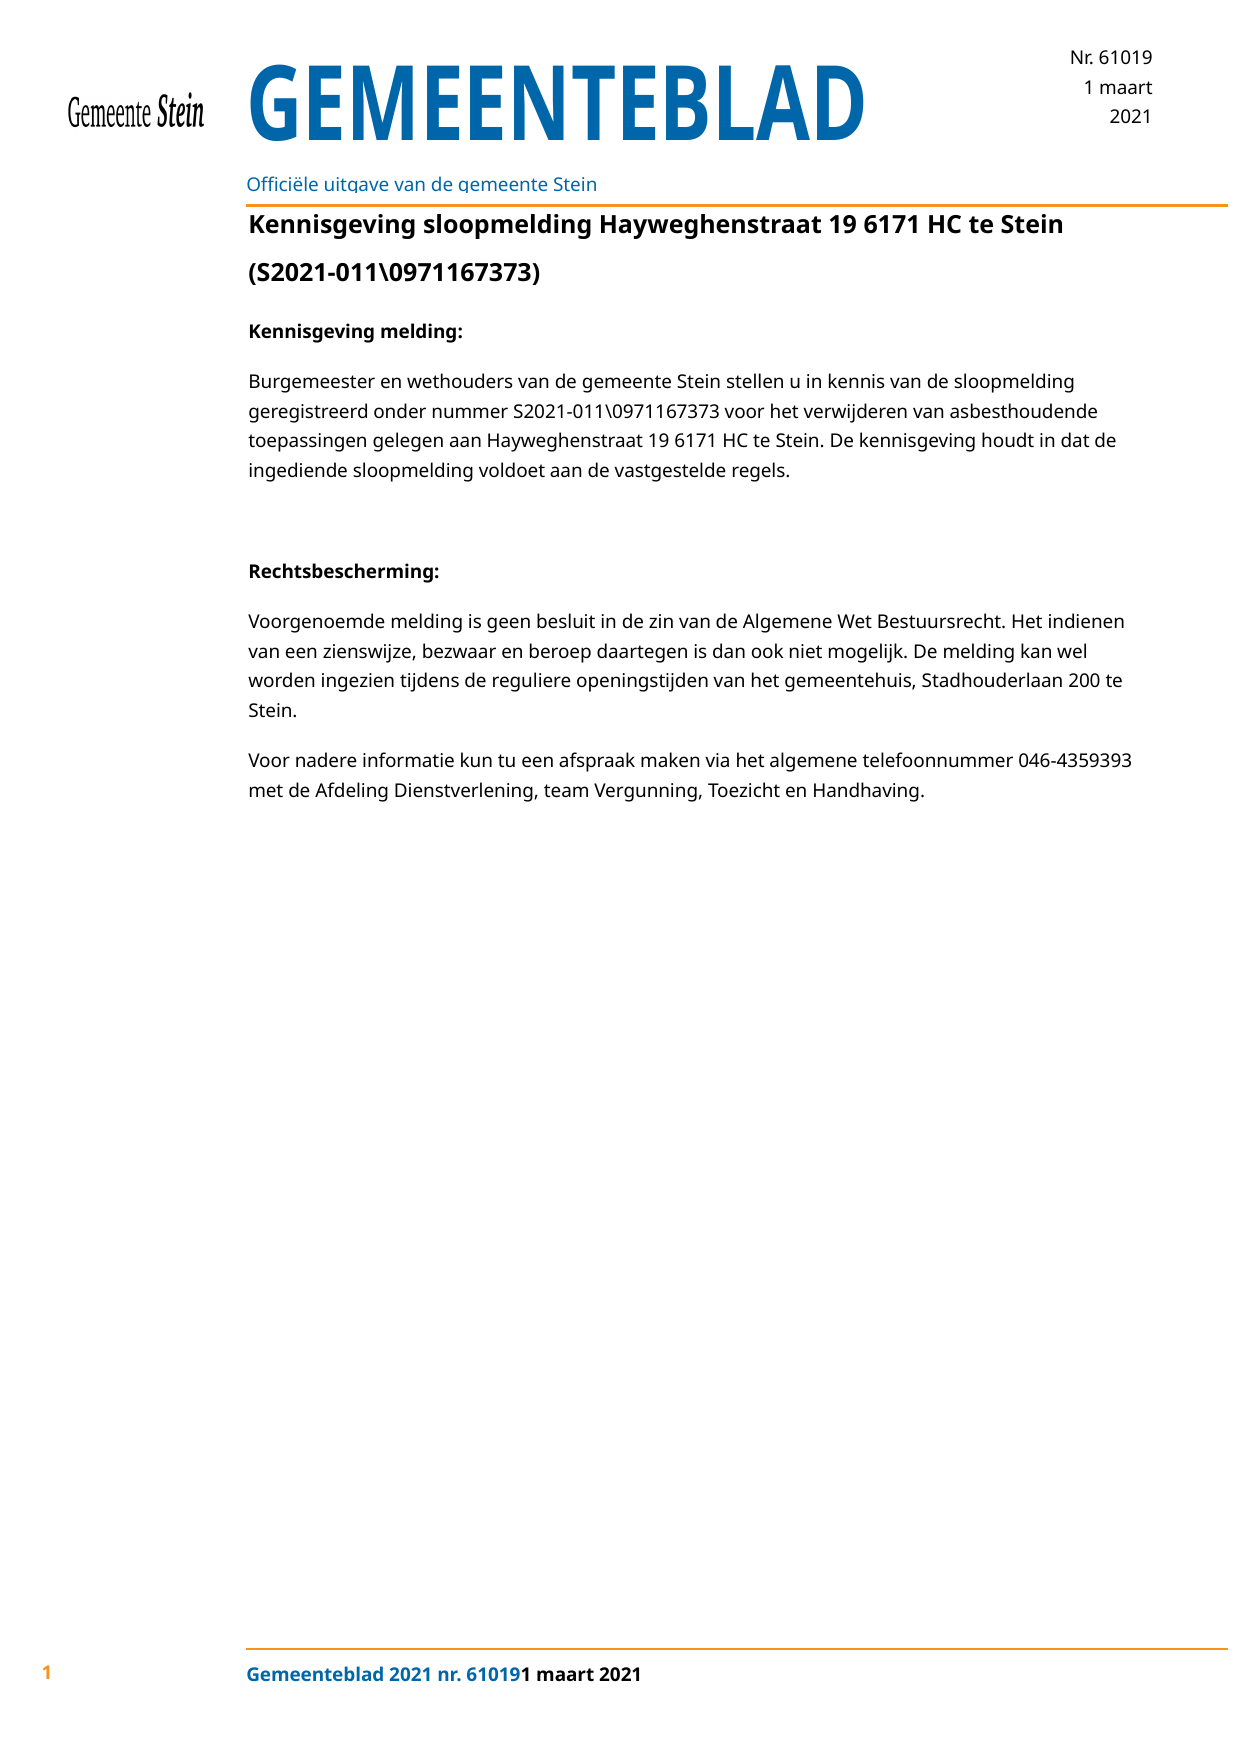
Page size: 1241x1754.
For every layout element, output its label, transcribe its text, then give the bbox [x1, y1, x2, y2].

text Kennisgeving sloopmelding Hayweghenstraat 19 6171 HC te Stein (S2021-011\0971167373) [248, 207, 1152, 288]
picture [41, 47, 231, 172]
text Voorgenoemde melding is geen besluit in de zin van de Algemene Wet Bestuursrecht. Het indienen van een zienswijze, bezwaar en beroep daartegen is dan ook niet mogelijk. De melding kan wel worden ingezien tijdens de reguliere openingstijden van het gemeentehuis, Stadhouderlaan 200 te Stein. [248, 608, 1152, 723]
text Rechtsbescherming: [248, 558, 1152, 584]
text Voor nadere informatie kun tu een afspraak maken via het algemene telefoonnummer 046-4359393 met de Afdeling Dienstverlening, team Vergunning, Toezicht en Handhaving. [248, 747, 1152, 803]
text Burgemeester en wethouders van de gemeente Stein stellen u in kennis van de sloopmelding geregistreerd onder nummer S2021-011\0971167373 voor het verwijderen van asbesthoudende toepassingen gelegen aan Hayweghenstraat 19 6171 HC te Stein. De kennisgeving houdt in dat de ingediende sloopmelding voldoet aan de vastgestelde regels. [248, 368, 1152, 483]
text Kennisgeving melding: [248, 318, 1152, 344]
